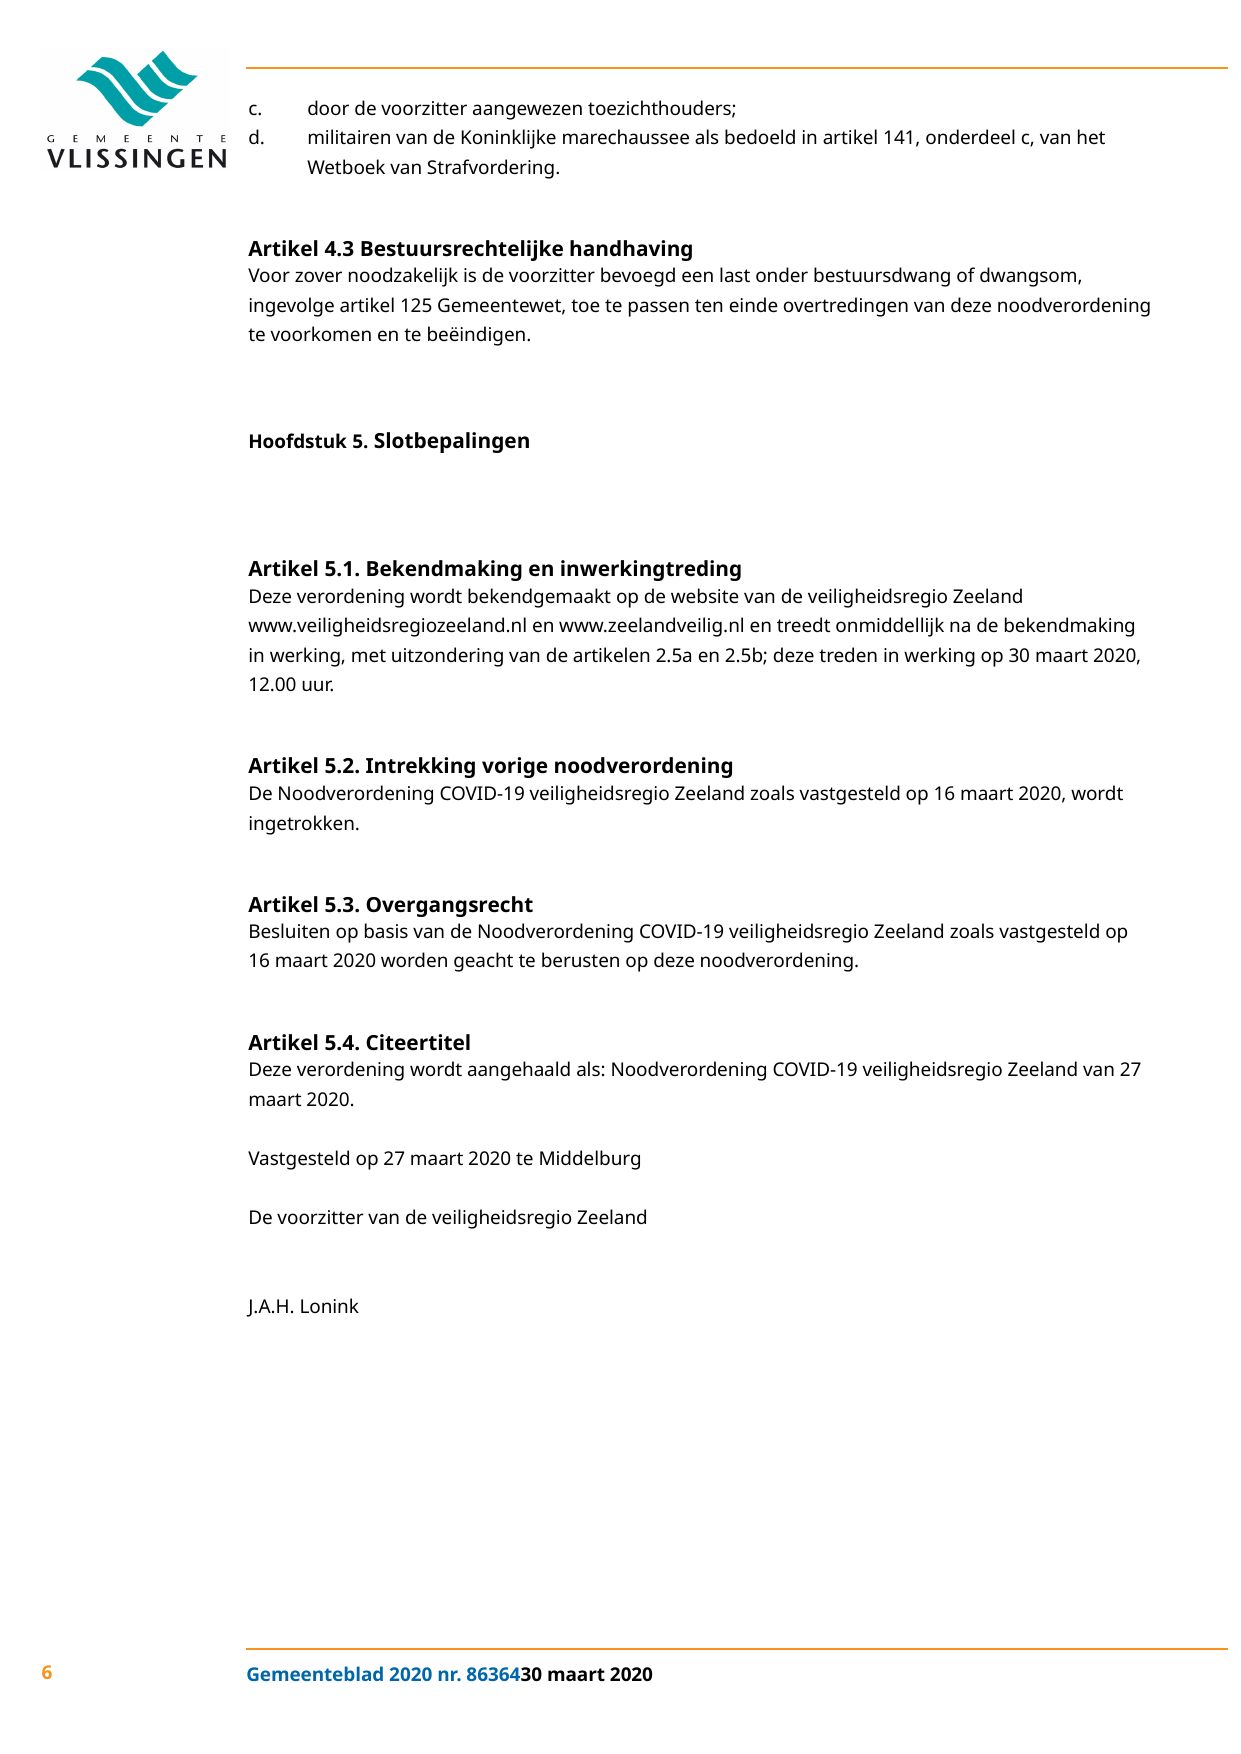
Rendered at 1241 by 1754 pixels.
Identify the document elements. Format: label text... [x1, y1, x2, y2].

text J.A.H. Lonink [248, 1293, 1152, 1318]
picture [41, 47, 231, 172]
text Deze verordening wordt bekendgemaakt op de website van de veiligheidsregio Zeeland www.veiligheidsregiozeeland.nl en www.zeelandveilig.nl en treedt onmiddellijk na de bekendmaking in werking, met uitzondering van de artikelen 2.5a en 2.5b; deze treden in werking op 30 maart 2020, 12.00 uur. [248, 583, 1152, 697]
text Besluiten op basis van de Noodverordening COVID-19 veiligheidsregio Zeeland zoals vastgesteld op 16 maart 2020 worden geacht te berusten op deze noodverordening. [248, 918, 1152, 973]
list door de voorzitter aangewezen toezichthouders; [248, 95, 1152, 121]
text Artikel 5.4. Citeertitel [248, 1028, 1152, 1056]
list militairen van de Koninklijke marechaussee als bedoeld in artikel 141, onderdeel c, van het Wetboek van Strafvordering. [248, 124, 1152, 180]
text Vastgesteld op 27 maart 2020 te Middelburg [248, 1145, 1152, 1171]
text Voor zover noodzakelijk is de voorzitter bevoegd een last onder bestuursdwang of dwangsom, ingevolge artikel 125 Gemeentewet, toe te passen ten einde overtredingen van deze noodverordening te voorkomen en te beëindigen. [248, 262, 1152, 347]
text Artikel 5.1. Bekendmaking en inwerkingtreding [248, 554, 1152, 583]
text De voorzitter van de veiligheidsregio Zeeland [248, 1204, 1152, 1230]
text Deze verordening wordt aangehaald als: Noodverordening COVID-19 veiligheidsregio Zeeland van 27 maart 2020. [248, 1056, 1152, 1111]
text Artikel 5.2. Intrekking vorige noodverordening [248, 752, 1152, 780]
text Artikel 4.3 Bestuursrechtelijke handhaving [248, 234, 1152, 262]
text Hoofdstuk 5. Slotbepalingen [248, 426, 1152, 455]
text De Noodverordening COVID-19 veiligheidsregio Zeeland zoals vastgesteld op 16 maart 2020, wordt ingetrokken. [248, 780, 1152, 835]
text Artikel 5.3. Overgangsrecht [248, 890, 1152, 918]
